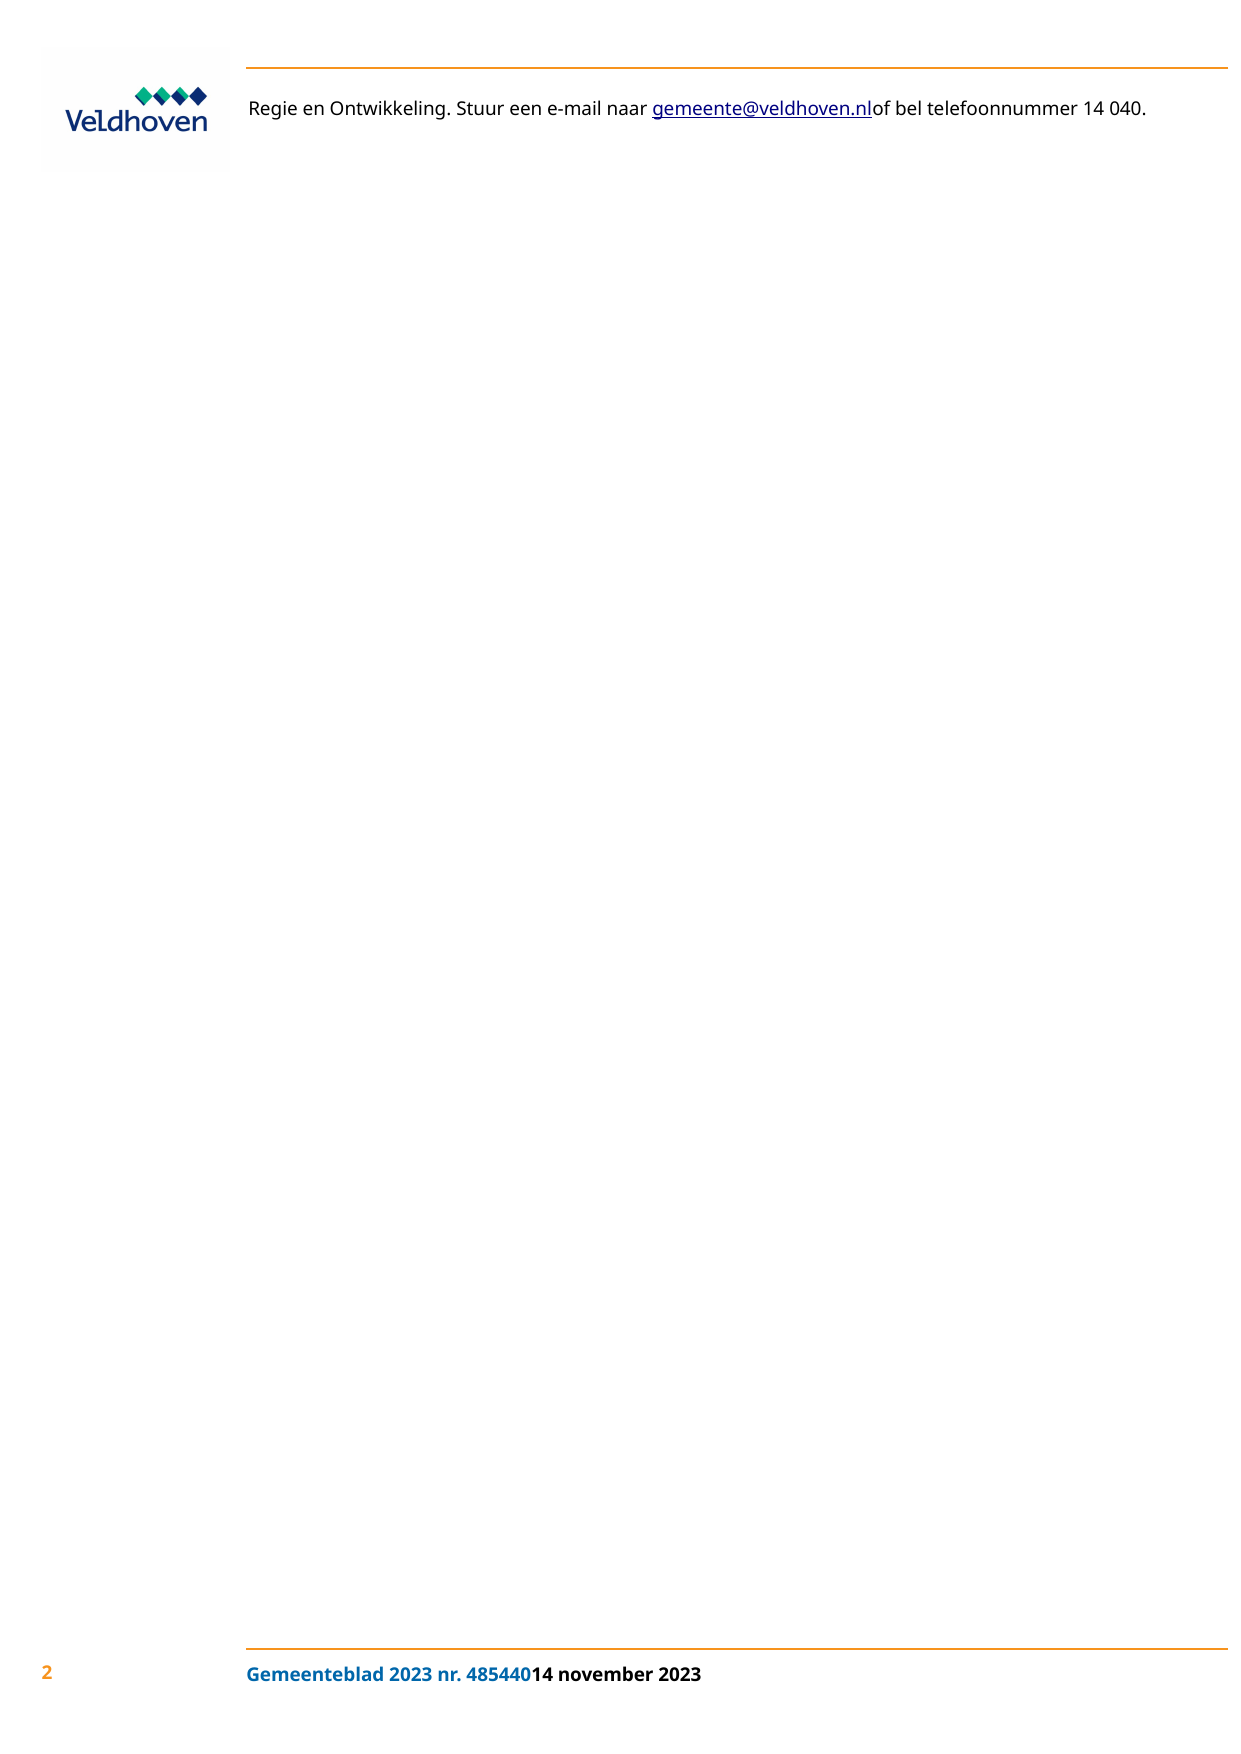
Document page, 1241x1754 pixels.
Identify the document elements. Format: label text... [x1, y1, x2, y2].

text Regie en Ontwikkeling. Stuur een e-mail naar gemeente@veldhoven.nlof bel telefoonnummer 14 040. [248, 95, 1152, 121]
picture [41, 47, 231, 172]
